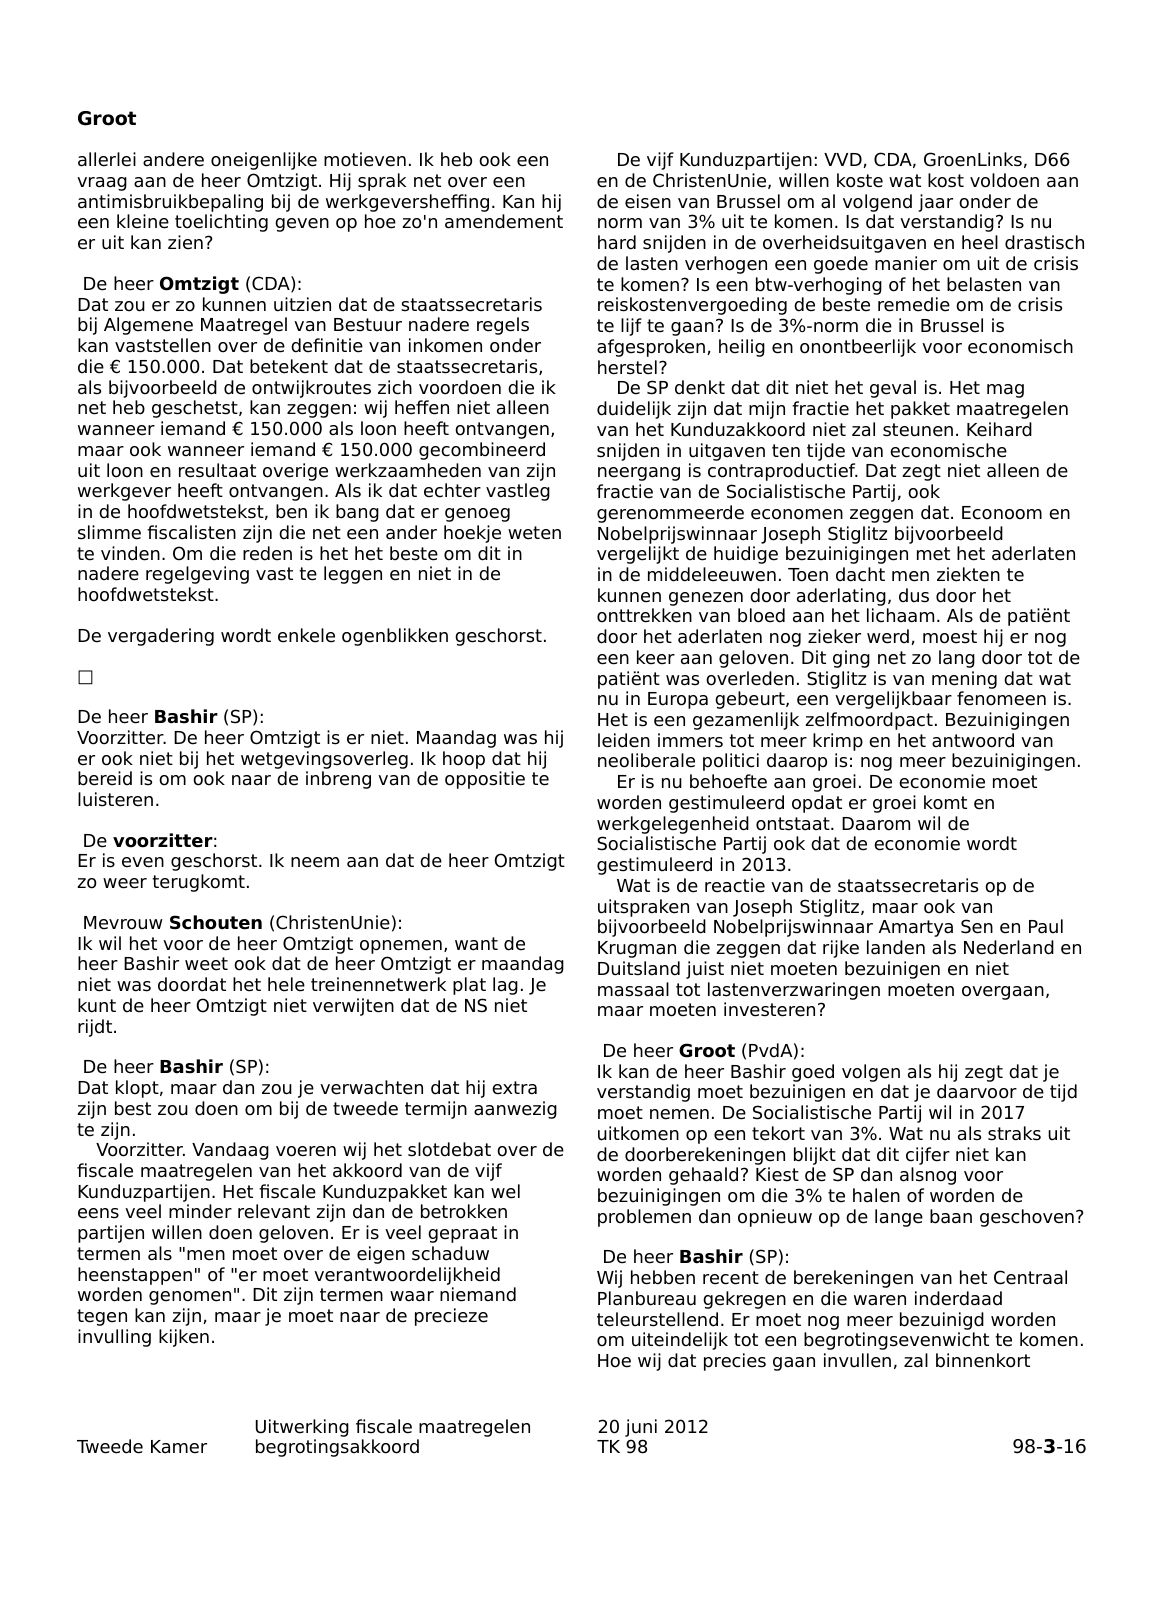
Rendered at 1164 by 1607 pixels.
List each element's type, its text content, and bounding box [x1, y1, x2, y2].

text Dat klopt, maar dan zou je verwachten dat hij extra zijn best zou doen om bij de tweede termijn aanwezig te zijn. [77, 1078, 567, 1140]
text De vijf Kunduzpartijen: VVD, CDA, GroenLinks, D66 en de ChristenUnie, willen koste wat kost voldoen aan de eisen van Brussel om al volgend jaar onder de norm van 3% uit te komen. Is dat verstandig? Is nu hard snijden in de overheidsuitgaven en heel drastisch de lasten verhogen een goede manier om uit de crisis te komen? Is een btw-verhoging of het belasten van reiskostenvergoeding de beste remedie om de crisis te lijf te gaan? Is de 3%-norm die in Brussel is afgesproken, heilig en onontbeerlijk voor economisch herstel? [596, 150, 1087, 378]
text De heer Bashir (SP): [77, 707, 567, 728]
text De voorzitter: [77, 831, 567, 851]
text Er is even geschorst. Ik neem aan dat de heer Omtzigt zo weer terugkomt. [77, 851, 567, 893]
text De SP denkt dat dit niet het geval is. Het mag duidelijk zijn dat mijn fractie het pakket maatregelen van het Kunduzakkoord niet zal steunen. Keihard snijden in uitgaven ten tijde van economische neergang is contraproductief. Dat zegt niet alleen de fractie van de Socialistische Partij, ook gerenommeerde economen zeggen dat. Econoom en Nobelprijswinnaar Joseph Stiglitz bijvoorbeeld vergelijkt de huidige bezuinigingen met het aderlaten in de middeleeuwen. Toen dacht men ziekten te kunnen genezen door aderlating, dus door het onttrekken van bloed aan het lichaam. Als de patiënt door het aderlaten nog zieker werd, moest hij er nog een keer aan geloven. Dit ging net zo lang door tot de patiënt was overleden. Stiglitz is van mening dat wat nu in Europa gebeurt, een vergelijkbaar fenomeen is. Het is een gezamenlijk zelfmoordpact. Bezuinigingen leiden immers tot meer krimp en het antwoord van neoliberale politici daarop is: nog meer bezuinigingen. [596, 378, 1087, 772]
text De heer Omtzigt (CDA): [77, 274, 567, 294]
text De heer Bashir (SP): [596, 1247, 1087, 1268]
text Er is nu behoefte aan groei. De economie moet worden gestimuleerd opdat er groei komt en werkgelegenheid ontstaat. Daarom wil de Socialistische Partij ook dat de economie wordt gestimuleerd in 2013. [596, 772, 1087, 876]
text Wat is de reactie van de staatssecretaris op de uitspraken van Joseph Stiglitz, maar ook van bijvoorbeeld Nobelprijswinnaar Amartya Sen en Paul Krugman die zeggen dat rijke landen als Nederland en Duitsland juist niet moeten bezuinigen en niet massaal tot lastenverzwaringen moeten overgaan, maar moeten investeren? [596, 876, 1087, 1021]
text Voorzitter. De heer Omtzigt is er niet. Maandag was hij er ook niet bij het wetgevingsoverleg. Ik hoop dat hij bereid is om ook naar de inbreng van de oppositie te luisteren. [77, 728, 567, 811]
text Dat zou er zo kunnen uitzien dat de staatssecretaris bij Algemene Maatregel van Bestuur nadere regels kan vaststellen over de definitie van inkomen onder die € 150.000. Dat betekent dat de staatssecretaris, als bijvoorbeeld de ontwijkroutes zich voordoen die ik net heb geschetst, kan zeggen: wij heffen niet alleen wanneer iemand € 150.000 als loon heeft ontvangen, maar ook wanneer iemand € 150.000 gecombineerd uit loon en resultaat overige werkzaamheden van zijn werkgever heeft ontvangen. Als ik dat echter vastleg in de hoofdwetstekst, ben ik bang dat er genoeg slimme fiscalisten zijn die net een ander hoekje weten te vinden. Om die reden is het het beste om dit in nadere regelgeving vast te leggen en niet in de hoofdwetstekst. [77, 294, 567, 606]
text Mevrouw Schouten (ChristenUnie): [77, 913, 567, 933]
text allerlei andere oneigenlijke motieven. Ik heb ook een vraag aan de heer Omtzigt. Hij sprak net over een antimisbruikbepaling bij de werkgeversheffing. Kan hij een kleine toelichting geven op hoe zo'n amendement er uit kan zien? [77, 150, 567, 254]
text De heer Groot (PvdA): [596, 1041, 1087, 1062]
text Ik wil het voor de heer Omtzigt opnemen, want de heer Bashir weet ook dat de heer Omtzigt er maandag niet was doordat het hele treinennetwerk plat lag. Je kunt de heer Omtzigt niet verwijten dat de NS niet rijdt. [77, 933, 567, 1037]
text Voorzitter. Vandaag voeren wij het slotdebat over de fiscale maatregelen van het akkoord van de vijf Kunduzpartijen. Het fiscale Kunduzpakket kan wel eens veel minder relevant zijn dan de betrokken partijen willen doen geloven. Er is veel gepraat in termen als "men moet over de eigen schaduw heenstappen" of "er moet verantwoordelijkheid worden genomen". Dit zijn termen waar niemand tegen kan zijn, maar je moet naar de precieze invulling kijken. [77, 1140, 567, 1347]
text De vergadering wordt enkele ogenblikken geschorst. [77, 626, 567, 646]
text Ik kan de heer Bashir goed volgen als hij zegt dat je verstandig moet bezuinigen en dat je daarvoor de tijd moet nemen. De Socialistische Partij wil in 2017 uitkomen op een tekort van 3%. Wat nu als straks uit de doorberekeningen blijkt dat dit cijfer niet kan worden gehaald? Kiest de SP dan alsnog voor bezuinigingen om die 3% te halen of worden de problemen dan opnieuw op de lange baan geschoven? [596, 1062, 1087, 1227]
text De heer Bashir (SP): [77, 1057, 567, 1078]
text Wij hebben recent de berekeningen van het Centraal Planbureau gekregen en die waren inderdaad teleurstellend. Er moet nog meer bezuinigd worden om uiteindelijk tot een begrotingsevenwicht te komen. Hoe wij dat precies gaan invullen, zal binnenkort [596, 1268, 1087, 1372]
text □ [77, 666, 567, 687]
